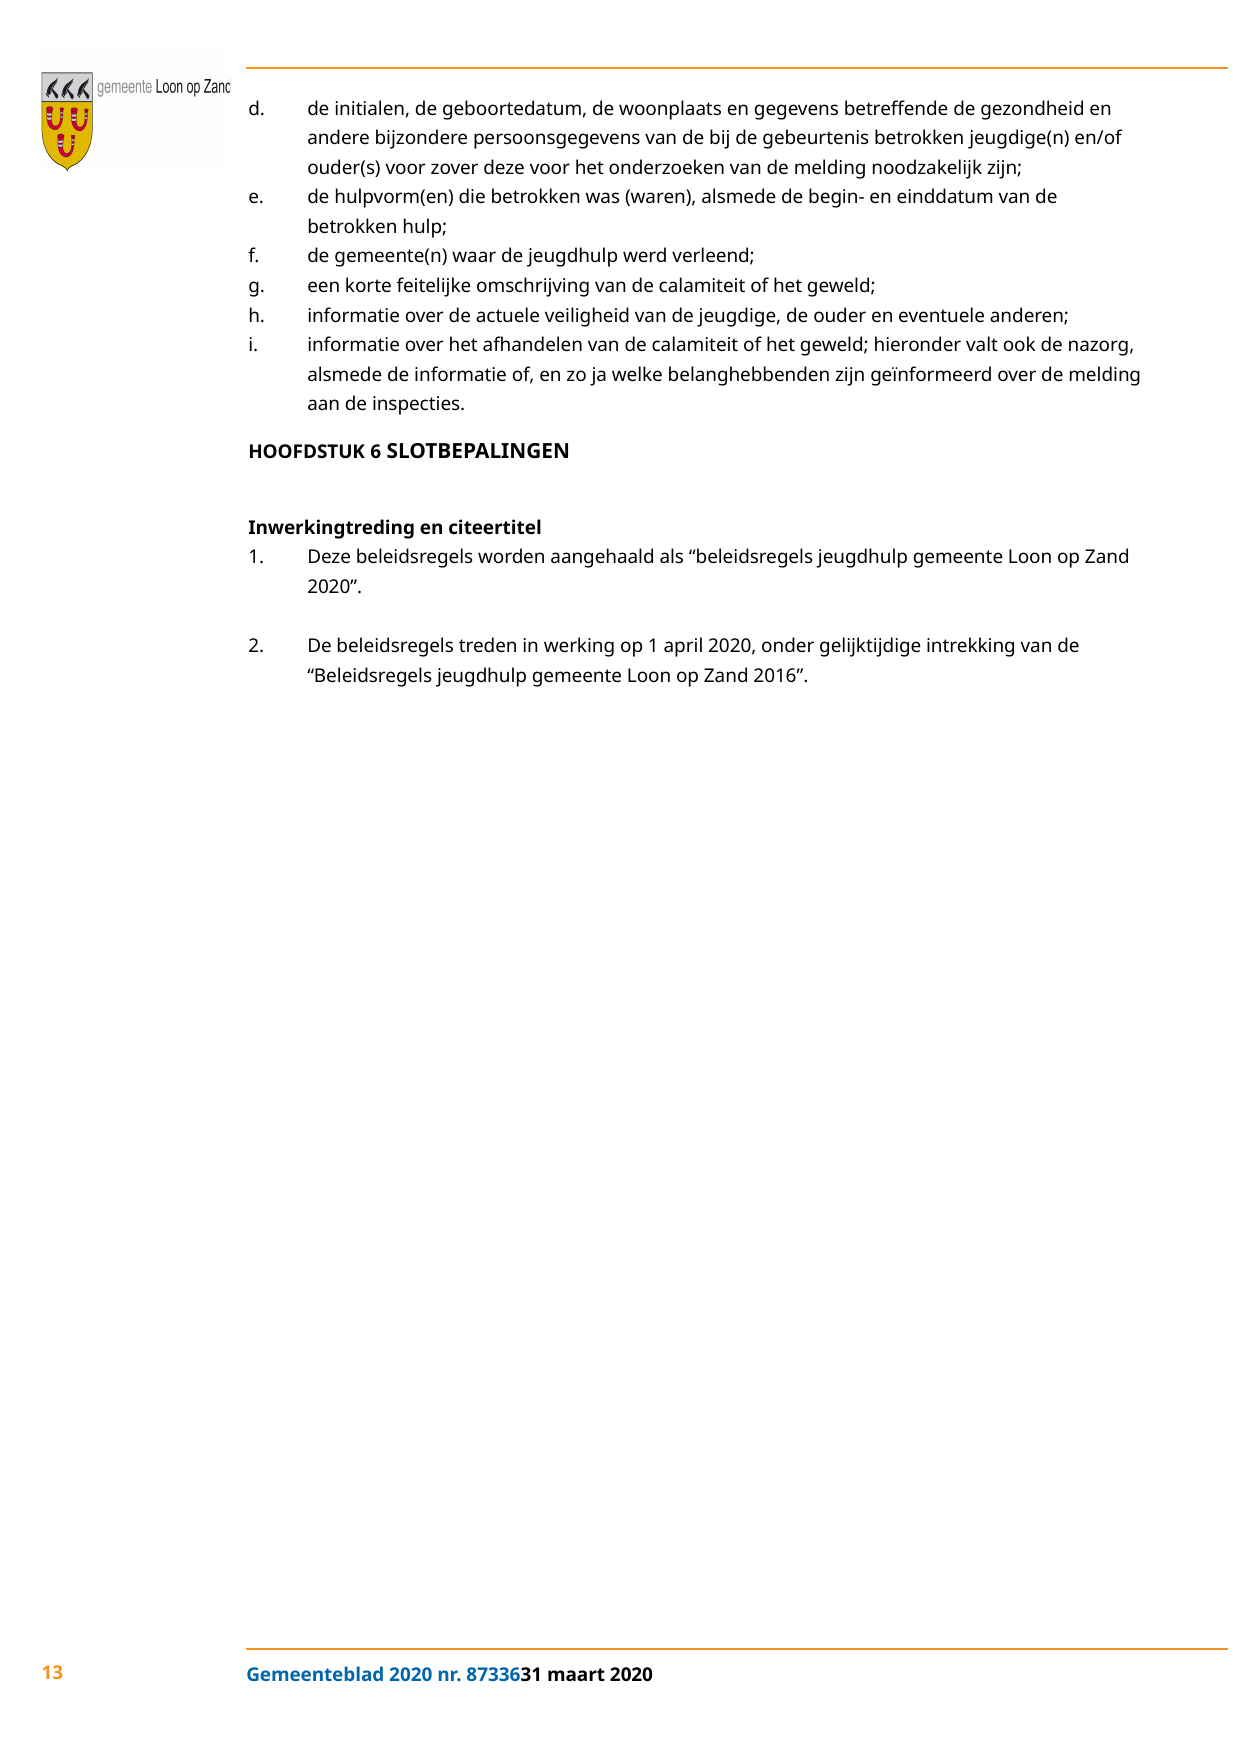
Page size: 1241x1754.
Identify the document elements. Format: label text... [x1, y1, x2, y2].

list de initialen, de geboortedatum, de woonplaats en gegevens betreffende de gezondheid en andere bijzondere persoonsgegevens van de bij de gebeurtenis betrokken jeugdige(n) en/of ouder(s) voor zover deze voor het onderzoeken van de melding noodzakelijk zijn; [248, 95, 1152, 180]
list informatie over het afhandelen van de calamiteit of het geweld; hieronder valt ook de nazorg, alsmede de informatie of, en zo ja welke belanghebbenden zijn geïnformeerd over de melding aan de inspecties. [248, 331, 1152, 416]
list informatie over de actuele veiligheid van de jeugdige, de ouder en eventuele anderen; [248, 302, 1152, 328]
text Inwerkingtreding en citeertitel [248, 514, 1152, 540]
text HOOFDSTUK 6 SLOTBEPALINGEN [248, 436, 1152, 465]
list de gemeente(n) waar de jeugdhulp werd verleend; [248, 243, 1152, 268]
list Deze beleidsregels worden aangehaald als “beleidsregels jeugdhulp gemeente Loon op Zand 2020”. [248, 543, 1152, 599]
picture [41, 47, 231, 172]
list de hulpvorm(en) die betrokken was (waren), alsmede de begin- en einddatum van de betrokken hulp; [248, 183, 1152, 239]
list De beleidsregels treden in werking op 1 april 2020, onder gelijktijdige intrekking van de “Beleidsregels jeugdhulp gemeente Loon op Zand 2016”. [248, 632, 1152, 688]
list een korte feitelijke omschrijving van de calamiteit of het geweld; [248, 272, 1152, 298]
